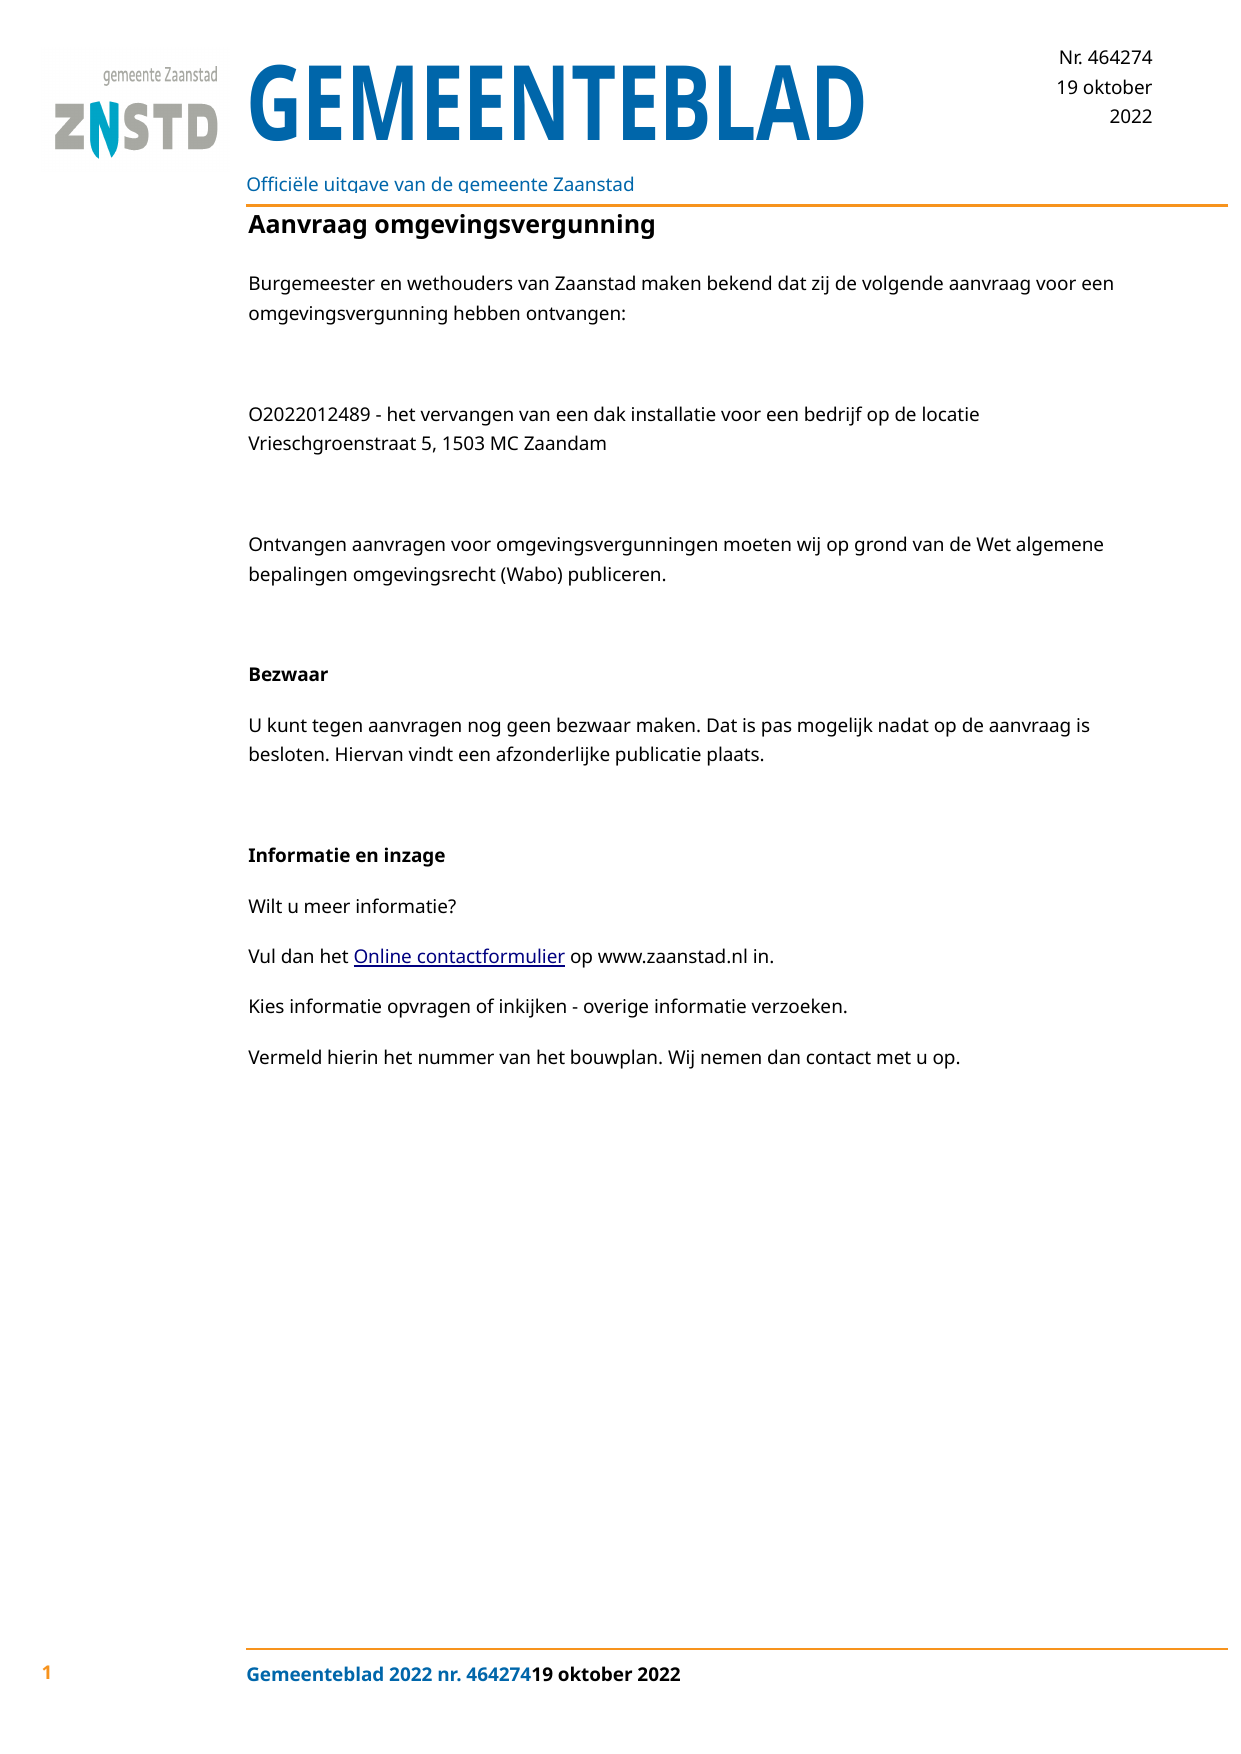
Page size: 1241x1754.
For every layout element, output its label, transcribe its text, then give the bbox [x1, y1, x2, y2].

text Vul dan het Online contactformulier op www.zaanstad.nl in. [248, 943, 1152, 969]
text Kies informatie opvragen of inkijken - overige informatie verzoeken. [248, 994, 1152, 1019]
text Wilt u meer informatie? [248, 893, 1152, 918]
text Ontvangen aanvragen voor omgevingsvergunningen moeten wij op grond van de Wet algemene bepalingen omgevingsrecht (Wabo) publiceren. [248, 531, 1152, 586]
picture [41, 47, 231, 172]
text Aanvraag omgevingsvergunning [248, 207, 1152, 241]
text Vermeld hierin het nummer van het bouwplan. Wij nemen dan contact met u op. [248, 1044, 1152, 1070]
text O2022012489 - het vervangen van een dak installatie voor een bedrijf op de locatie Vrieschgroenstraat 5, 1503 MC Zaandam [248, 401, 1152, 456]
text Bezwaar [248, 662, 1152, 687]
text Informatie en inzage [248, 842, 1152, 868]
text Burgemeester en wethouders van Zaanstad maken bekend dat zij de volgende aanvraag voor een omgevingsvergunning hebben ontvangen: [248, 270, 1152, 326]
text U kunt tegen aanvragen nog geen bezwaar maken. Dat is pas mogelijk nadat op de aanvraag is besloten. Hiervan vindt een afzonderlijke publicatie plaats. [248, 712, 1152, 767]
